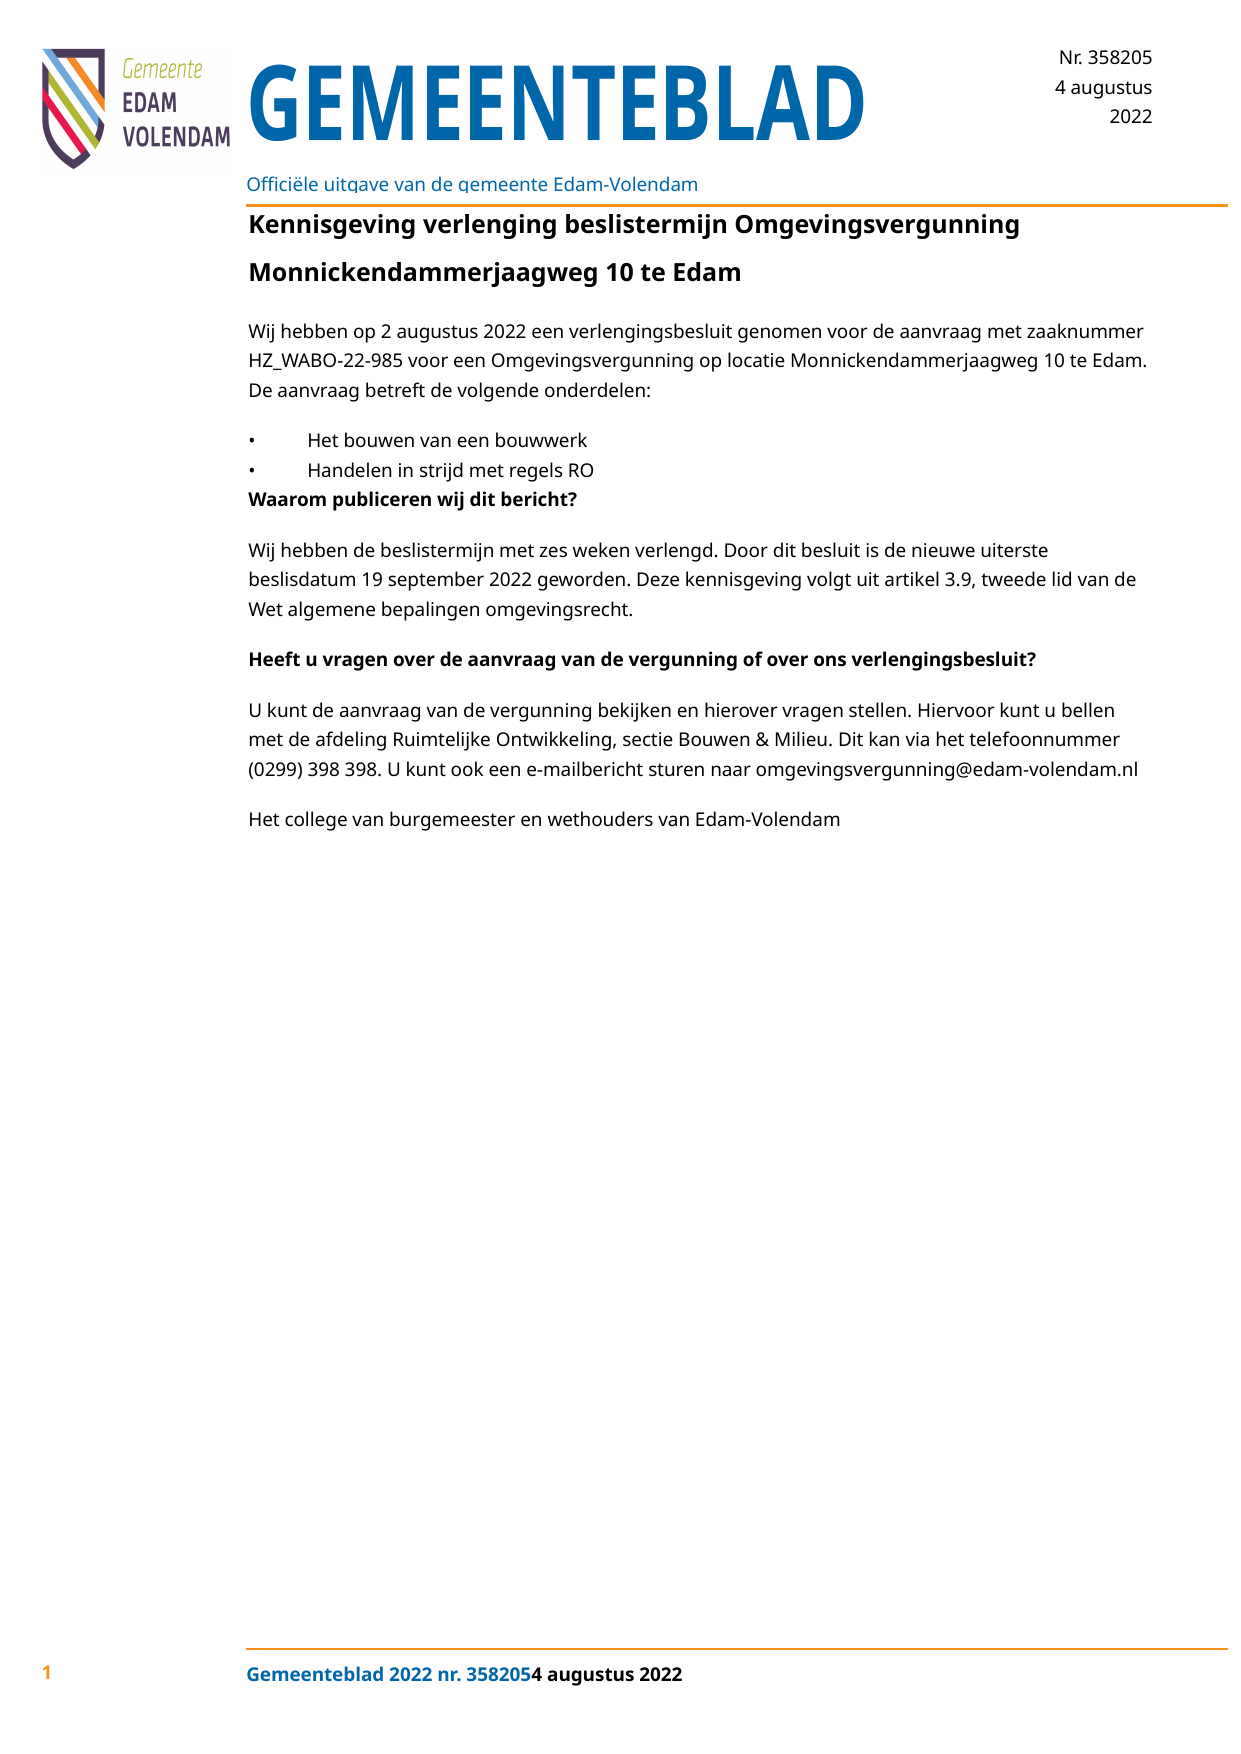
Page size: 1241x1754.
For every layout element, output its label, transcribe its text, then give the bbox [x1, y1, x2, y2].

text Kennisgeving verlenging beslistermijn Omgevingsvergunning Monnickendammerjaagweg 10 te Edam [248, 207, 1152, 288]
list Het bouwen van een bouwwerk [248, 427, 1152, 453]
text Wij hebben op 2 augustus 2022 een verlengingsbesluit genomen voor de aanvraag met zaaknummer HZ_WABO-22-985 voor een Omgevingsvergunning op locatie Monnickendammerjaagweg 10 te Edam. De aanvraag betreft de volgende onderdelen: [248, 318, 1152, 403]
list Handelen in strijd met regels RO [248, 457, 1152, 483]
text Wij hebben de beslistermijn met zes weken verlengd. Door dit besluit is de nieuwe uiterste beslisdatum 19 september 2022 geworden. Deze kennisgeving volgt uit artikel 3.9, tweede lid van de Wet algemene bepalingen omgevingsrecht. [248, 537, 1152, 622]
text Waarom publiceren wij dit bericht? [248, 487, 1152, 512]
text Heeft u vragen over de aanvraag van de vergunning of over ons verlengingsbesluit? [248, 647, 1152, 672]
text U kunt de aanvraag van de vergunning bekijken en hierover vragen stellen. Hiervoor kunt u bellen met de afdeling Ruimtelijke Ontwikkeling, sectie Bouwen & Milieu. Dit kan via het telefoonnummer (0299) 398 398. U kunt ook een e-mailbericht sturen naar omgevingsvergunning@edam-volendam.nl [248, 697, 1152, 782]
picture [41, 47, 231, 172]
text Het college van burgemeester en wethouders van Edam-Volendam [248, 807, 1152, 832]
